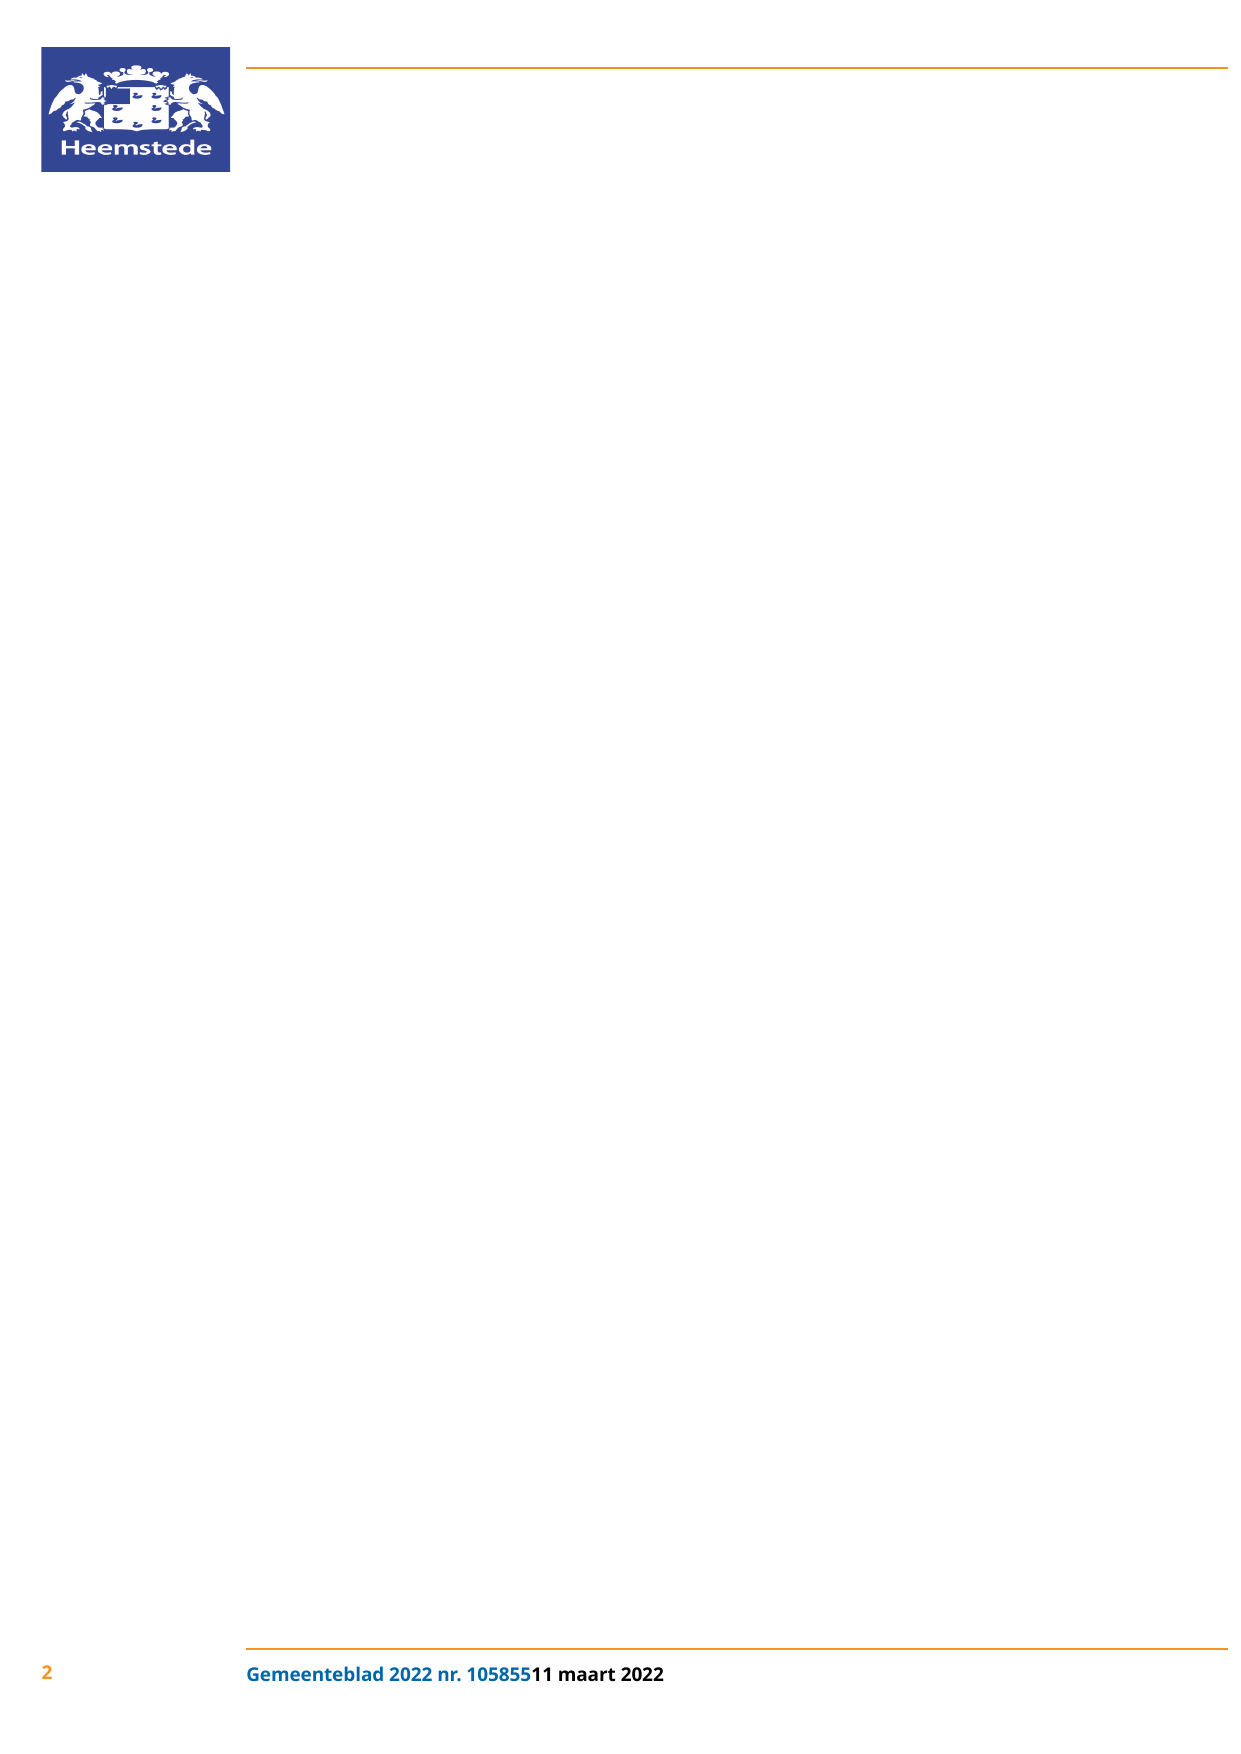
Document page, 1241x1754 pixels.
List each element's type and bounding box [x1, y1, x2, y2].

picture [41, 47, 231, 172]
